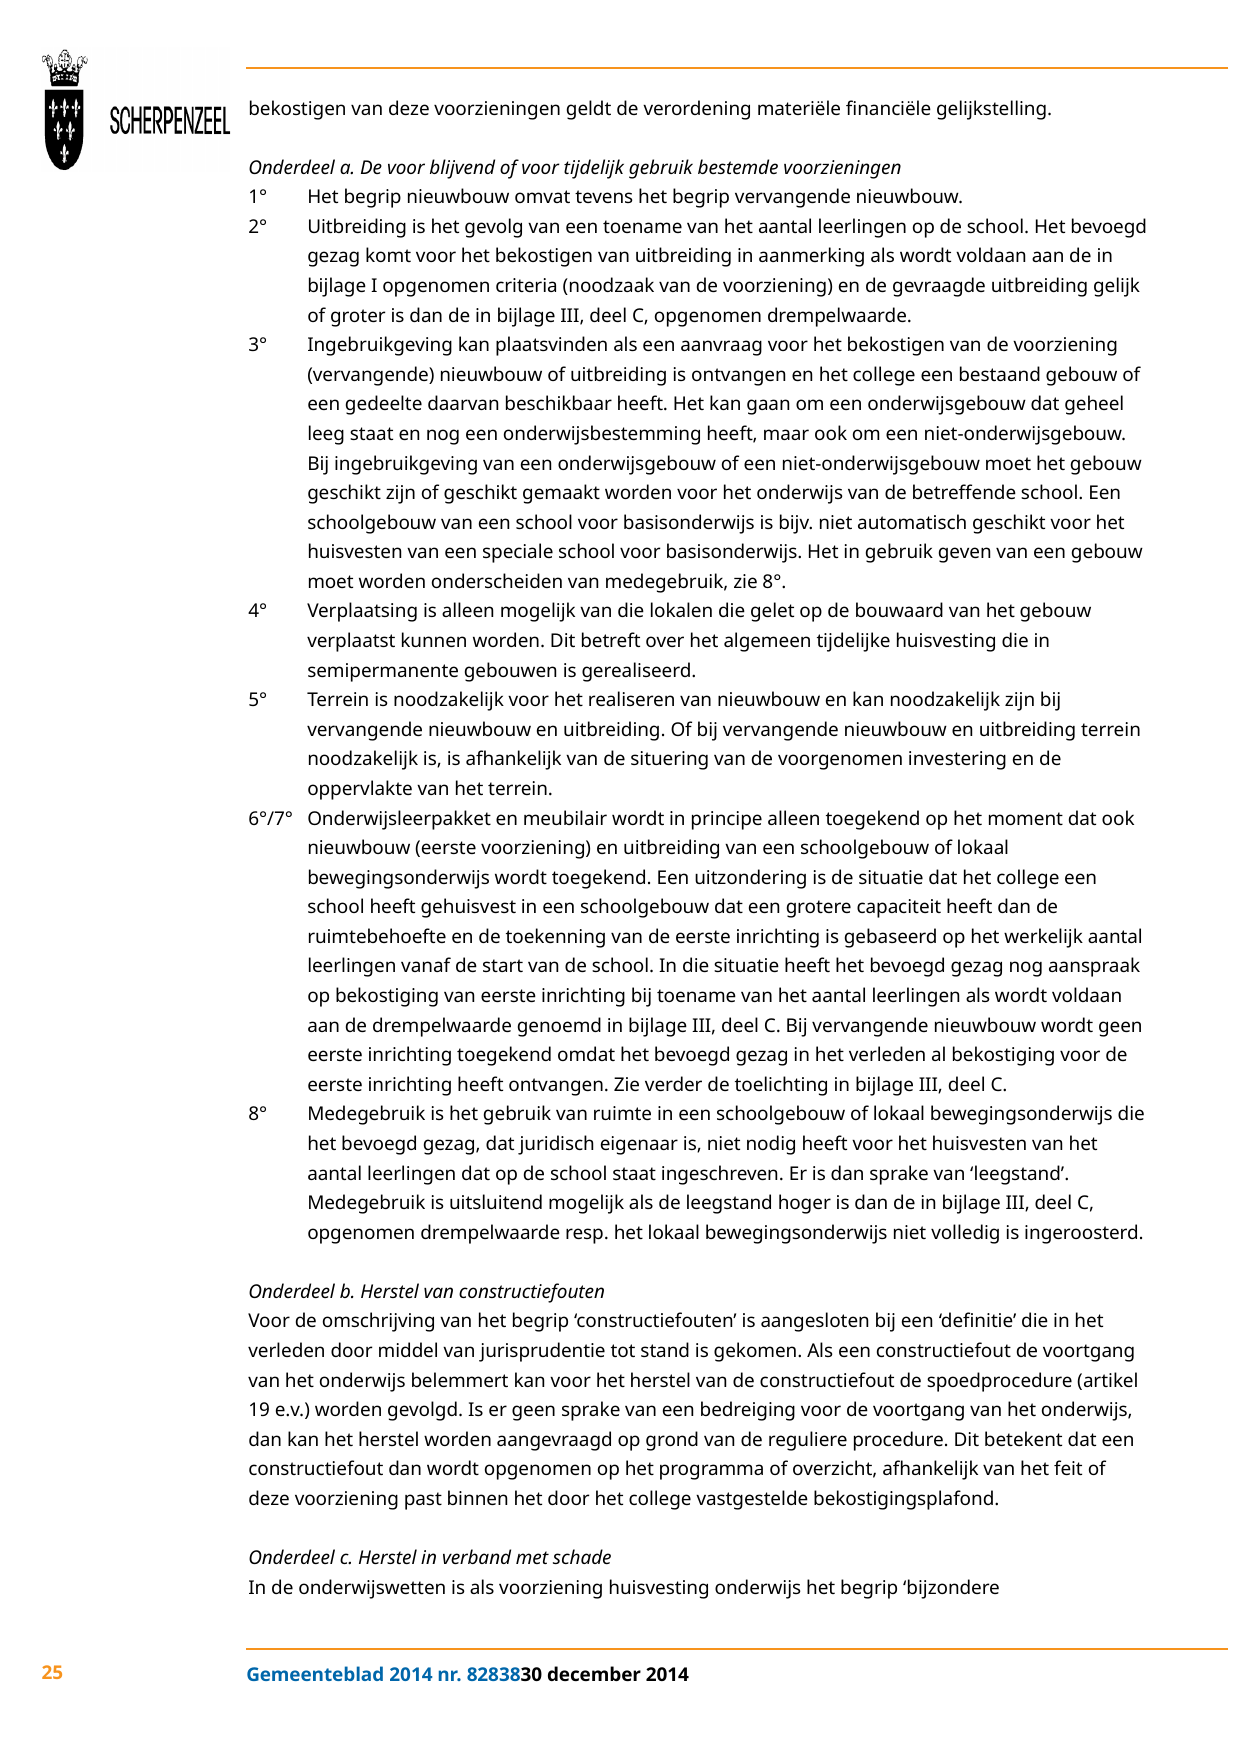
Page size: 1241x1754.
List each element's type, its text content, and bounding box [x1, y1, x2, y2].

text Onderdeel a. De voor blijvend of voor tijdelijk gebruik bestemde voorzieningen [248, 154, 1152, 180]
list Terrein is noodzakelijk voor het realiseren van nieuwbouw en kan noodzakelijk zijn bij vervangende nieuwbouw en uitbreiding. Of bij vervangende nieuwbouw en uitbreiding terrein noodzakelijk is, is afhankelijk van de situering van de voorgenomen investering en de oppervlakte van het terrein. [248, 686, 1152, 801]
list Onderwijsleerpakket en meubilair wordt in principe alleen toegekend op het moment dat ook nieuwbouw (eerste voorziening) en uitbreiding van een schoolgebouw of lokaal bewegingsonderwijs wordt toegekend. Een uitzondering is de situatie dat het college een school heeft gehuisvest in een schoolgebouw dat een grotere capaciteit heeft dan de ruimtebehoefte en de toekenning van de eerste inrichting is gebaseerd op het werkelijk aantal leerlingen vanaf de start van de school. In die situatie heeft het bevoegd gezag nog aanspraak op bekostiging van eerste inrichting bij toename van het aantal leerlingen als wordt voldaan aan de drempelwaarde genoemd in bijlage III, deel C. Bij vervangende nieuwbouw wordt geen eerste inrichting toegekend omdat het bevoegd gezag in het verleden al bekostiging voor de eerste inrichting heeft ontvangen. Zie verder de toelichting in bijlage III, deel C. [248, 805, 1152, 1097]
text In de onderwijswetten is als voorziening huisvesting onderwijs het begrip ‘bijzondere [248, 1574, 1152, 1600]
list Het begrip nieuwbouw omvat tevens het begrip vervangende nieuwbouw. [248, 183, 1152, 209]
text Onderdeel c. Herstel in verband met schade [248, 1544, 1152, 1570]
text Onderdeel b. Herstel van constructiefouten [248, 1278, 1152, 1304]
list Uitbreiding is het gevolg van een toename van het aantal leerlingen op de school. Het bevoegd gezag komt voor het bekostigen van uitbreiding in aanmerking als wordt voldaan aan de in bijlage I opgenomen criteria (noodzaak van de voorziening) en de gevraagde uitbreiding gelijk of groter is dan de in bijlage III, deel C, opgenomen drempelwaarde. [248, 213, 1152, 328]
list Medegebruik is het gebruik van ruimte in een schoolgebouw of lokaal bewegingsonderwijs die het bevoegd gezag, dat juridisch eigenaar is, niet nodig heeft voor het huisvesten van het aantal leerlingen dat op de school staat ingeschreven. Er is dan sprake van ‘leegstand’. Medegebruik is uitsluitend mogelijk als de leegstand hoger is dan de in bijlage III, deel C, opgenomen drempelwaarde resp. het lokaal bewegingsonderwijs niet volledig is ingeroosterd. [248, 1101, 1152, 1245]
picture [41, 47, 231, 172]
list Verplaatsing is alleen mogelijk van die lokalen die gelet op de bouwaard van het gebouw verplaatst kunnen worden. Dit betreft over het algemeen tijdelijke huisvesting die in semipermanente gebouwen is gerealiseerd. [248, 598, 1152, 683]
list Ingebruikgeving kan plaatsvinden als een aanvraag voor het bekostigen van de voorziening (vervangende) nieuwbouw of uitbreiding is ontvangen en het college een bestaand gebouw of een gedeelte daarvan beschikbaar heeft. Het kan gaan om een onderwijsgebouw dat geheel leeg staat en nog een onderwijsbestemming heeft, maar ook om een niet-onderwijsgebouw. Bij ingebruikgeving van een onderwijsgebouw of een niet-onderwijsgebouw moet het gebouw geschikt zijn of geschikt gemaakt worden voor het onderwijs van de betreffende school. Een schoolgebouw van een school voor basisonderwijs is bijv. niet automatisch geschikt voor het huisvesten van een speciale school voor basisonderwijs. Het in gebruik geven van een gebouw moet worden onderscheiden van medegebruik, zie 8°. [248, 331, 1152, 594]
text Voor de omschrijving van het begrip ‘constructiefouten’ is aangesloten bij een ‘definitie’ die in het verleden door middel van jurisprudentie tot stand is gekomen. Als een constructiefout de voortgang van het onderwijs belemmert kan voor het herstel van de constructiefout de spoedprocedure (artikel 19 e.v.) worden gevolgd. Is er geen sprake van een bedreiging voor de voortgang van het onderwijs, dan kan het herstel worden aangevraagd op grond van de reguliere procedure. Dit betekent dat een constructiefout dan wordt opgenomen op het programma of overzicht, afhankelijk van het feit of deze voorziening past binnen het door het college vastgestelde bekostigingsplafond. [248, 1308, 1152, 1511]
text bekostigen van deze voorzieningen geldt de verordening materiële financiële gelijkstelling. [248, 95, 1152, 121]
